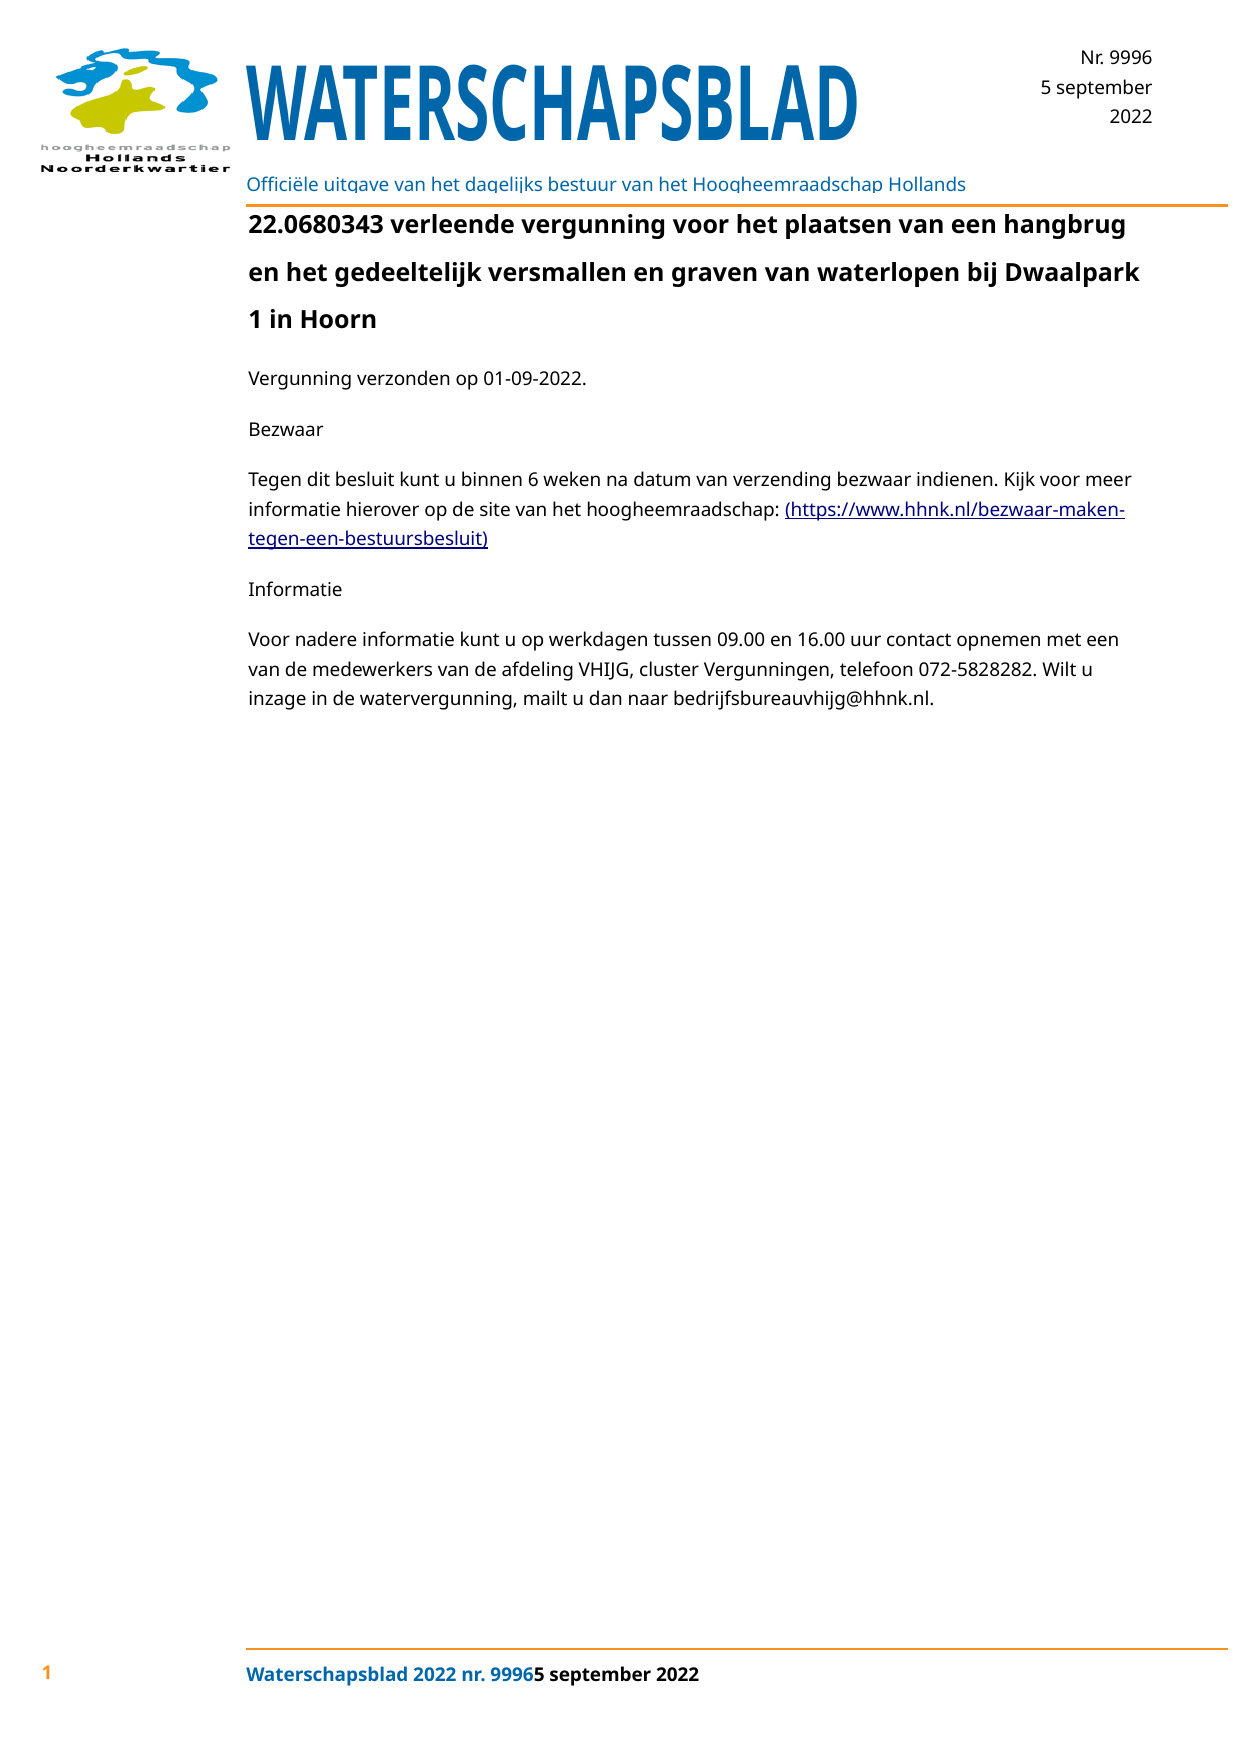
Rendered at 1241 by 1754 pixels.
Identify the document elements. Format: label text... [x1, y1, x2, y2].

text Vergunning verzonden op 01-09-2022. [248, 366, 1152, 391]
text 22.0680343 verleende vergunning voor het plaatsen van een hangbrug en het gedeeltelijk versmallen en graven van waterlopen bij Dwaalpark 1 in Hoorn [248, 207, 1152, 336]
text Informatie [248, 576, 1152, 602]
text Bezwaar [248, 416, 1152, 442]
text Tegen dit besluit kunt u binnen 6 weken na datum van verzending bezwaar indienen. Kijk voor meer informatie hierover op de site van het hoogheemraadschap: (https://www.hhnk.nl/bezwaar-maken-tegen-een-bestuursbesluit) [248, 466, 1152, 551]
text Voor nadere informatie kunt u op werkdagen tussen 09.00 en 16.00 uur contact opnemen met een van de medewerkers van de afdeling VHIJG, cluster Vergunningen, telefoon 072-5828282. Wilt u inzage in de watervergunning, mailt u dan naar bedrijfsbureauvhijg@hhnk.nl. [248, 626, 1152, 711]
picture [41, 47, 231, 172]
